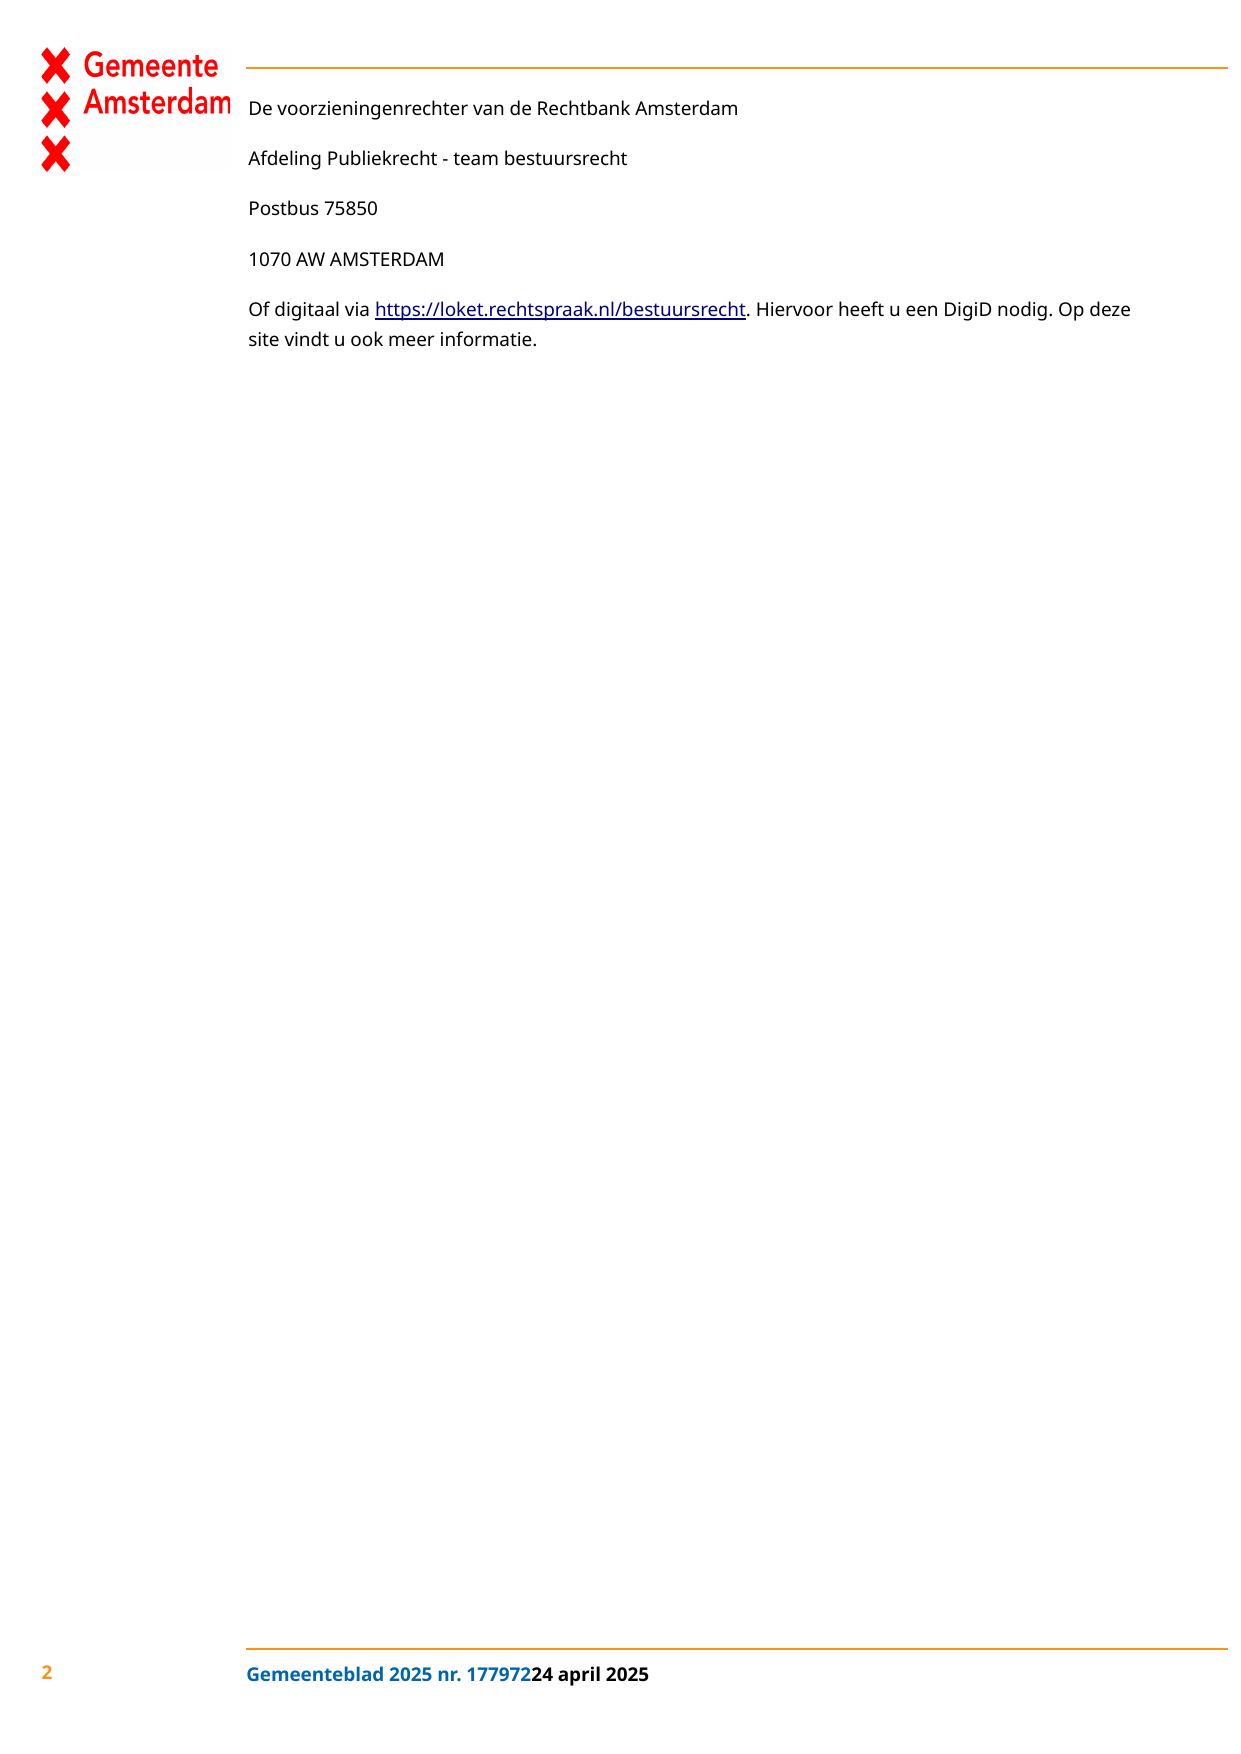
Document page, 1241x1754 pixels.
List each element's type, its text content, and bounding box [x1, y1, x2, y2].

picture [41, 47, 231, 172]
text Postbus 75850 [248, 196, 1152, 221]
text Afdeling Publiekrecht - team bestuursrecht [248, 145, 1152, 171]
text 1070 AW AMSTERDAM [248, 246, 1152, 272]
text Of digitaal via https://loket.rechtspraak.nl/bestuursrecht. Hiervoor heeft u een DigiD nodig. Op deze site vindt u ook meer informatie. [248, 296, 1152, 352]
text De voorzieningenrechter van de Rechtbank Amsterdam [248, 95, 1152, 121]
